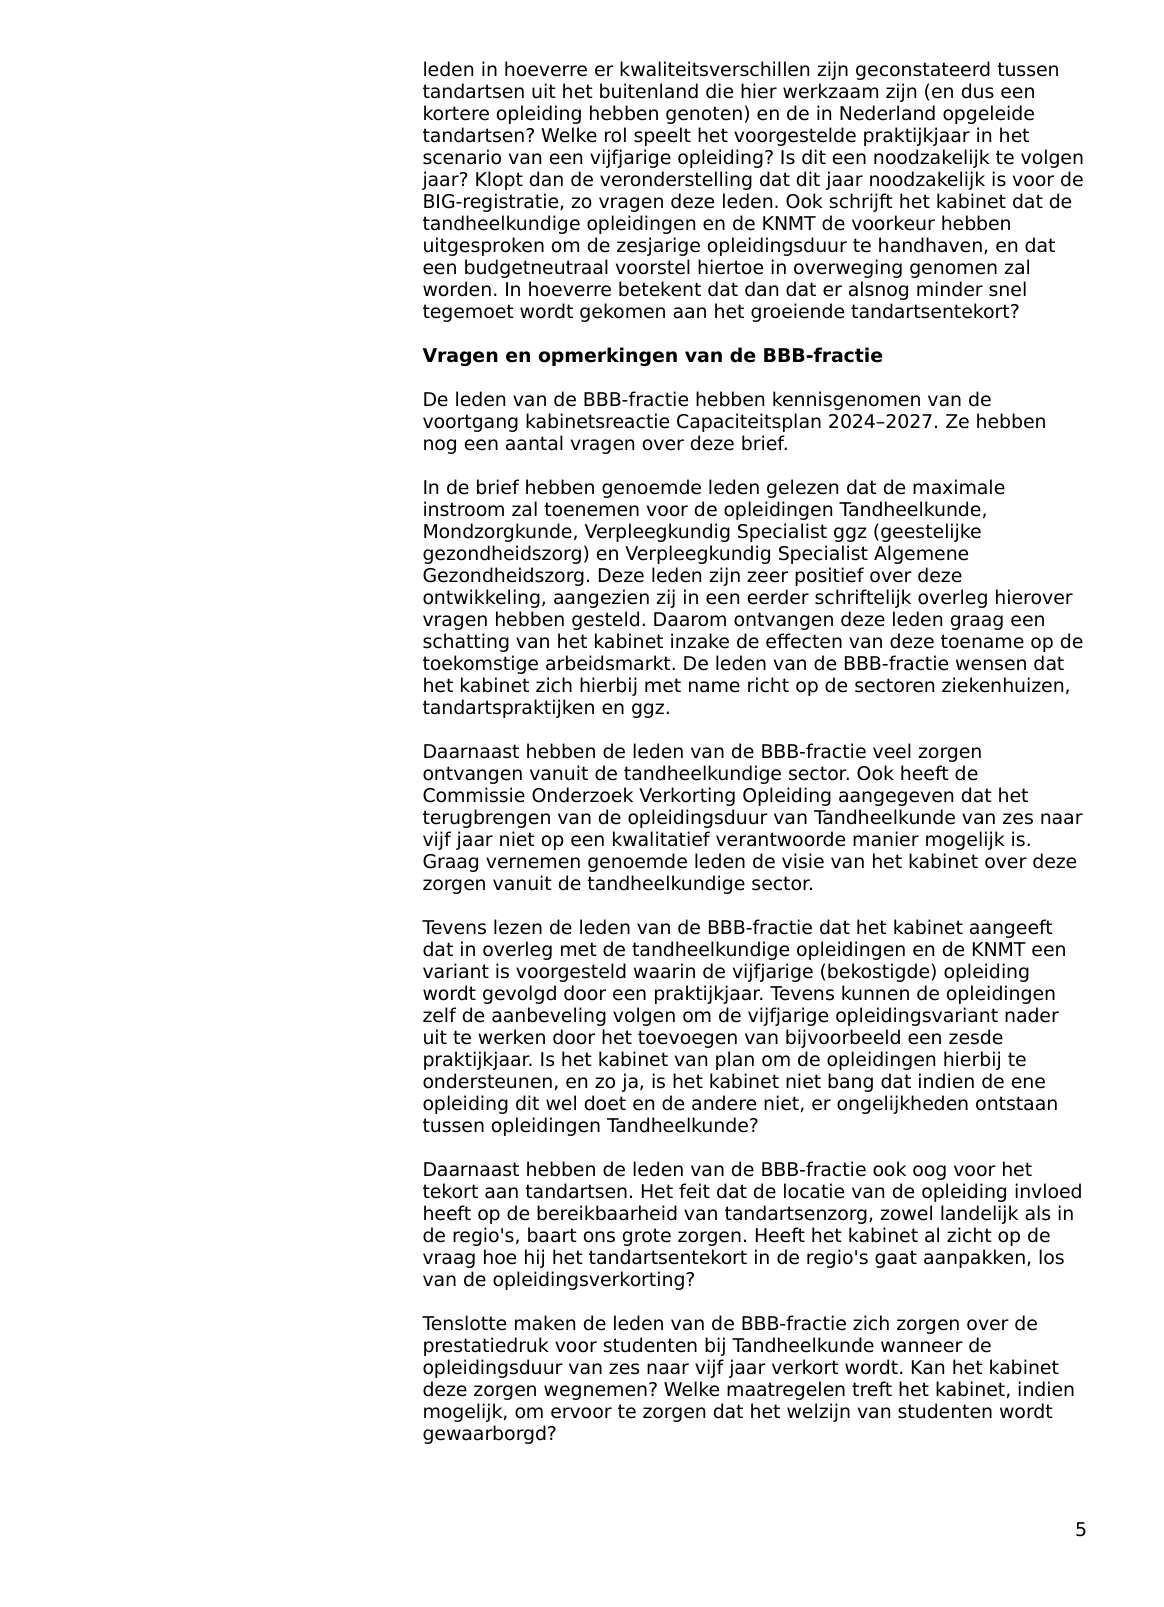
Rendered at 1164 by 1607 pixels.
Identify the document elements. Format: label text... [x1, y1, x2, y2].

text Daarnaast hebben de leden van de BBB-fractie ook oog voor het tekort aan tandartsen. Het feit dat de locatie van de opleiding invloed heeft op de bereikbaarheid van tandartsenzorg, zowel landelijk als in de regio's, baart ons grote zorgen. Heeft het kabinet al zicht op de vraag hoe hij het tandartsentekort in de regio's gaat aanpakken, los van de opleidingsverkorting? [422, 1159, 1087, 1291]
text In de brief hebben genoemde leden gelezen dat de maximale instroom zal toenemen voor de opleidingen Tandheelkunde, Mondzorgkunde, Verpleegkundig Specialist ggz (geestelijke gezondheidszorg) en Verpleegkundig Specialist Algemene Gezondheidszorg. Deze leden zijn zeer positief over deze ontwikkeling, aangezien zij in een eerder schriftelijk overleg hierover vragen hebben gesteld. Daarom ontvangen deze leden graag een schatting van het kabinet inzake de effecten van deze toename op de toekomstige arbeidsmarkt. De leden van de BBB-fractie wensen dat het kabinet zich hierbij met name richt op de sectoren ziekenhuizen, tandartspraktijken en ggz. [422, 477, 1087, 719]
subtitle Vragen en opmerkingen van de BBB-fractie [422, 345, 1087, 367]
text Daarnaast hebben de leden van de BBB-fractie veel zorgen ontvangen vanuit de tandheelkundige sector. Ook heeft de Commissie Onderzoek Verkorting Opleiding aangegeven dat het terugbrengen van de opleidingsduur van Tandheelkunde van zes naar vijf jaar niet op een kwalitatief verantwoorde manier mogelijk is. Graag vernemen genoemde leden de visie van het kabinet over deze zorgen vanuit de tandheelkundige sector. [422, 741, 1087, 895]
text De leden van de BBB-fractie hebben kennisgenomen van de voortgang kabinetsreactie Capaciteitsplan 2024–2027. Ze hebben nog een aantal vragen over deze brief. [422, 389, 1087, 455]
text leden in hoeverre er kwaliteitsverschillen zijn geconstateerd tussen tandartsen uit het buitenland die hier werkzaam zijn (en dus een kortere opleiding hebben genoten) en de in Nederland opgeleide tandartsen? Welke rol speelt het voorgestelde praktijkjaar in het scenario van een vijfjarige opleiding? Is dit een noodzakelijk te volgen jaar? Klopt dan de veronderstelling dat dit jaar noodzakelijk is voor de BIG-registratie, zo vragen deze leden. Ook schrijft het kabinet dat de tandheelkundige opleidingen en de KNMT de voorkeur hebben uitgesproken om de zesjarige opleidingsduur te handhaven, en dat een budgetneutraal voorstel hiertoe in overweging genomen zal worden. In hoeverre betekent dat dan dat er alsnog minder snel tegemoet wordt gekomen aan het groeiende tandartsentekort? [422, 59, 1087, 323]
text Tenslotte maken de leden van de BBB-fractie zich zorgen over de prestatiedruk voor studenten bij Tandheelkunde wanneer de opleidingsduur van zes naar vijf jaar verkort wordt. Kan het kabinet deze zorgen wegnemen? Welke maatregelen treft het kabinet, indien mogelijk, om ervoor te zorgen dat het welzijn van studenten wordt gewaarborgd? [422, 1313, 1087, 1445]
text Tevens lezen de leden van de BBB-fractie dat het kabinet aangeeft dat in overleg met de tandheelkundige opleidingen en de KNMT een variant is voorgesteld waarin de vijfjarige (bekostigde) opleiding wordt gevolgd door een praktijkjaar. Tevens kunnen de opleidingen zelf de aanbeveling volgen om de vijfjarige opleidingsvariant nader uit te werken door het toevoegen van bijvoorbeeld een zesde praktijkjaar. Is het kabinet van plan om de opleidingen hierbij te ondersteunen, en zo ja, is het kabinet niet bang dat indien de ene opleiding dit wel doet en de andere niet, er ongelijkheden ontstaan tussen opleidingen Tandheelkunde? [422, 917, 1087, 1137]
